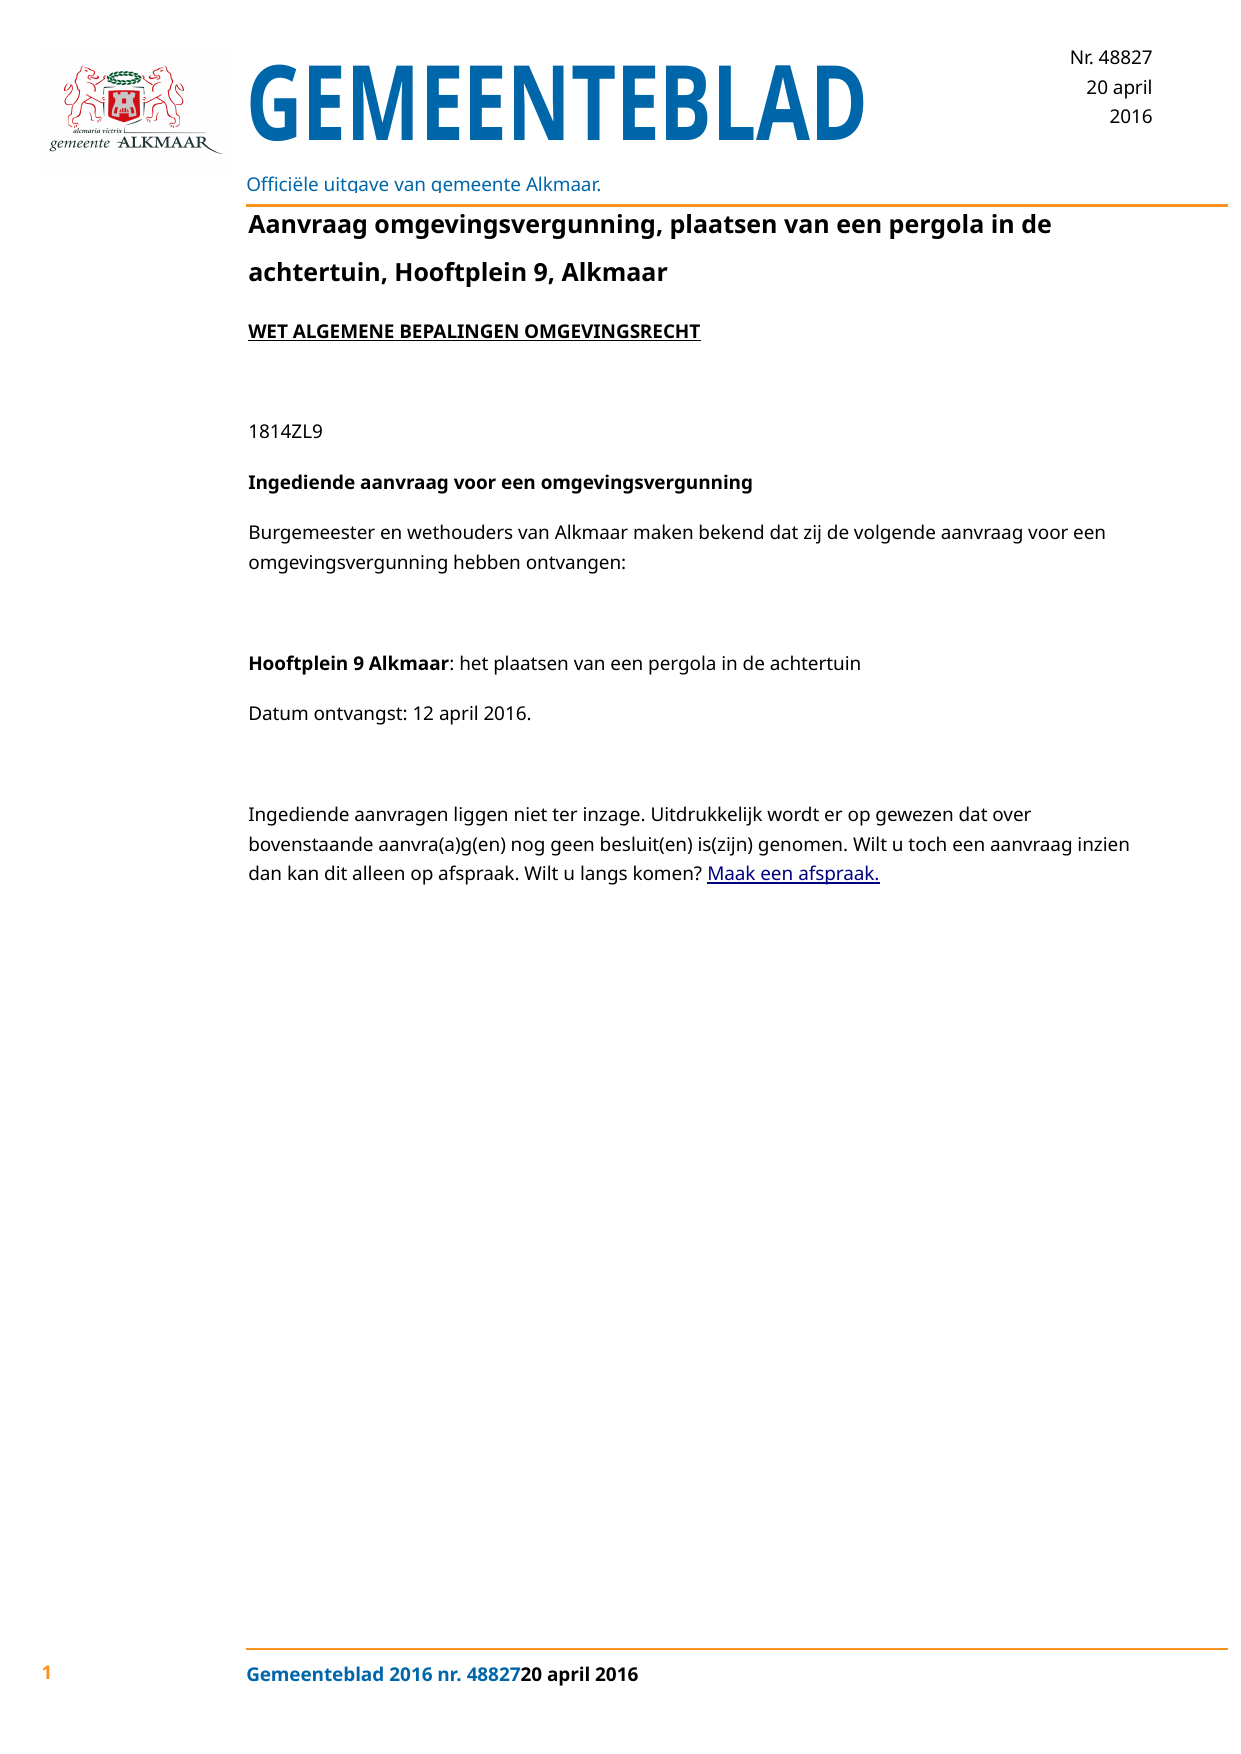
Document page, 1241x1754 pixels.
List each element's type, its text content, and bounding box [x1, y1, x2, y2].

text Aanvraag omgevingsvergunning, plaatsen van een pergola in de achtertuin, Hooftplein 9, Alkmaar [248, 207, 1152, 288]
text 1814ZL9 [248, 419, 1152, 444]
text WET ALGEMENE BEPALINGEN OMGEVINGSRECHT [248, 318, 1152, 344]
text Datum ontvangst: 12 april 2016. [248, 700, 1152, 726]
picture [41, 47, 231, 172]
text Ingediende aanvraag voor een omgevingsvergunning [248, 469, 1152, 495]
text Burgemeester en wethouders van Alkmaar maken bekend dat zij de volgende aanvraag voor een omgevingsvergunning hebben ontvangen: [248, 519, 1152, 575]
text Hooftplein 9 Alkmaar: het plaatsen van een pergola in de achtertuin [248, 650, 1152, 676]
text Ingediende aanvragen liggen niet ter inzage. Uitdrukkelijk wordt er op gewezen dat over bovenstaande aanvra(a)g(en) nog geen besluit(en) is(zijn) genomen. Wilt u toch een aanvraag inzien dan kan dit alleen op afspraak. Wilt u langs komen? Maak een afspraak. [248, 801, 1152, 886]
